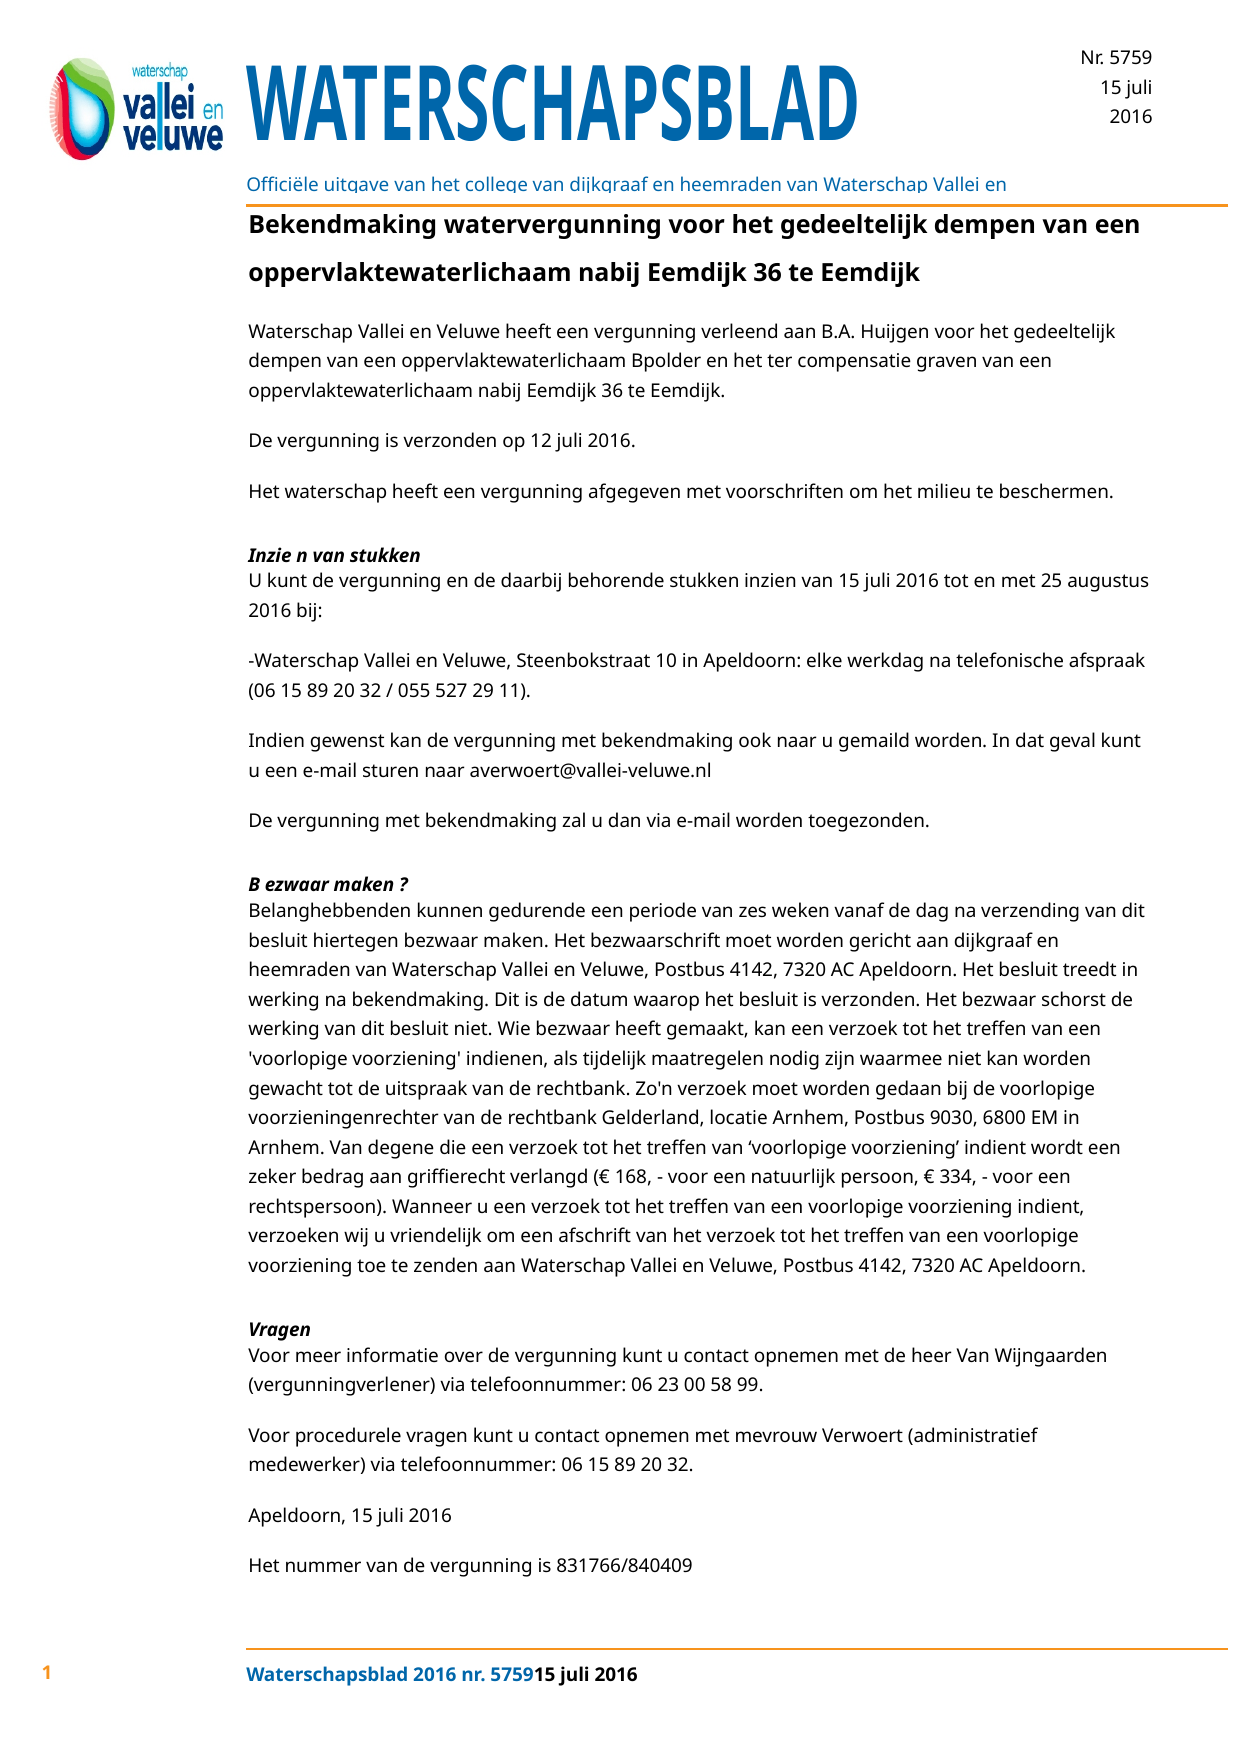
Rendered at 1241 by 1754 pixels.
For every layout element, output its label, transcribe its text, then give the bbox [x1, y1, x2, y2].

text Apeldoorn, 15 juli 2016 [248, 1502, 1152, 1528]
text De vergunning is verzonden op 12 juli 2016. [248, 427, 1152, 453]
text De vergunning met bekendmaking zal u dan via e-mail worden toegezonden. [248, 808, 1152, 833]
text Het nummer van de vergunning is 831766/840409 [248, 1552, 1152, 1578]
text Belanghebbenden kunnen gedurende een periode van zes weken vanaf de dag na verzending van dit besluit hiertegen bezwaar maken. Het bezwaarschrift moet worden gericht aan dijkgraaf en heemraden van Waterschap Vallei en Veluwe, Postbus 4142, 7320 AC Apeldoorn. Het besluit treedt in werking na bekendmaking. Dit is de datum waarop het besluit is verzonden. Het bezwaar schorst de werking van dit besluit niet. Wie bezwaar heeft gemaakt, kan een verzoek tot het treffen van een 'voorlopige voorziening' indienen, als tijdelijk maatregelen nodig zijn waarmee niet kan worden gewacht tot de uitspraak van de rechtbank. Zo'n verzoek moet worden gedaan bij de voorlopige voorzieningenrechter van de rechtbank Gelderland, locatie Arnhem, Postbus 9030, 6800 EM in Arnhem. Van degene die een verzoek tot het treffen van ‘voorlopige voorziening’ indient wordt een zeker bedrag aan griffierecht verlangd (€ 168, - voor een natuurlijk persoon, € 334, - voor een rechtspersoon). Wanneer u een verzoek tot het treffen van een voorlopige voorziening indient, verzoeken wij u vriendelijk om een afschrift van het verzoek tot het treffen van een voorlopige voorziening toe te zenden aan Waterschap Vallei en Veluwe, Postbus 4142, 7320 AC Apeldoorn. [248, 897, 1152, 1278]
text Inzie n van stukken [248, 542, 1152, 568]
text Voor procedurele vragen kunt u contact opnemen met mevrouw Verwoert (administratief medewerker) via telefoonnummer: 06 15 89 20 32. [248, 1422, 1152, 1477]
text Het waterschap heeft een vergunning afgegeven met voorschriften om het milieu te beschermen. [248, 478, 1152, 504]
text Voor meer informatie over de vergunning kunt u contact opnemen met de heer Van Wijngaarden (vergunningverlener) via telefoonnummer: 06 23 00 58 99. [248, 1342, 1152, 1397]
text B ezwaar maken ? [248, 872, 1152, 897]
text Bekendmaking watervergunning voor het gedeeltelijk dempen van een oppervlaktewaterlichaam nabij Eemdijk 36 te Eemdijk [248, 207, 1152, 288]
text Indien gewenst kan de vergunning met bekendmaking ook naar u gemaild worden. In dat geval kunt u een e-mail sturen naar averwoert@vallei-veluwe.nl [248, 728, 1152, 783]
picture [41, 47, 231, 172]
text -Waterschap Vallei en Veluwe, Steenbokstraat 10 in Apeldoorn: elke werkdag na telefonische afspraak (06 15 89 20 32 / 055 527 29 11). [248, 648, 1152, 703]
text Waterschap Vallei en Veluwe heeft een vergunning verleend aan B.A. Huijgen voor het gedeeltelijk dempen van een oppervlaktewaterlichaam Bpolder en het ter compensatie graven van een oppervlaktewaterlichaam nabij Eemdijk 36 te Eemdijk. [248, 318, 1152, 403]
text U kunt de vergunning en de daarbij behorende stukken inzien van 15 juli 2016 tot en met 25 augustus 2016 bij: [248, 568, 1152, 623]
text Vragen [248, 1316, 1152, 1342]
